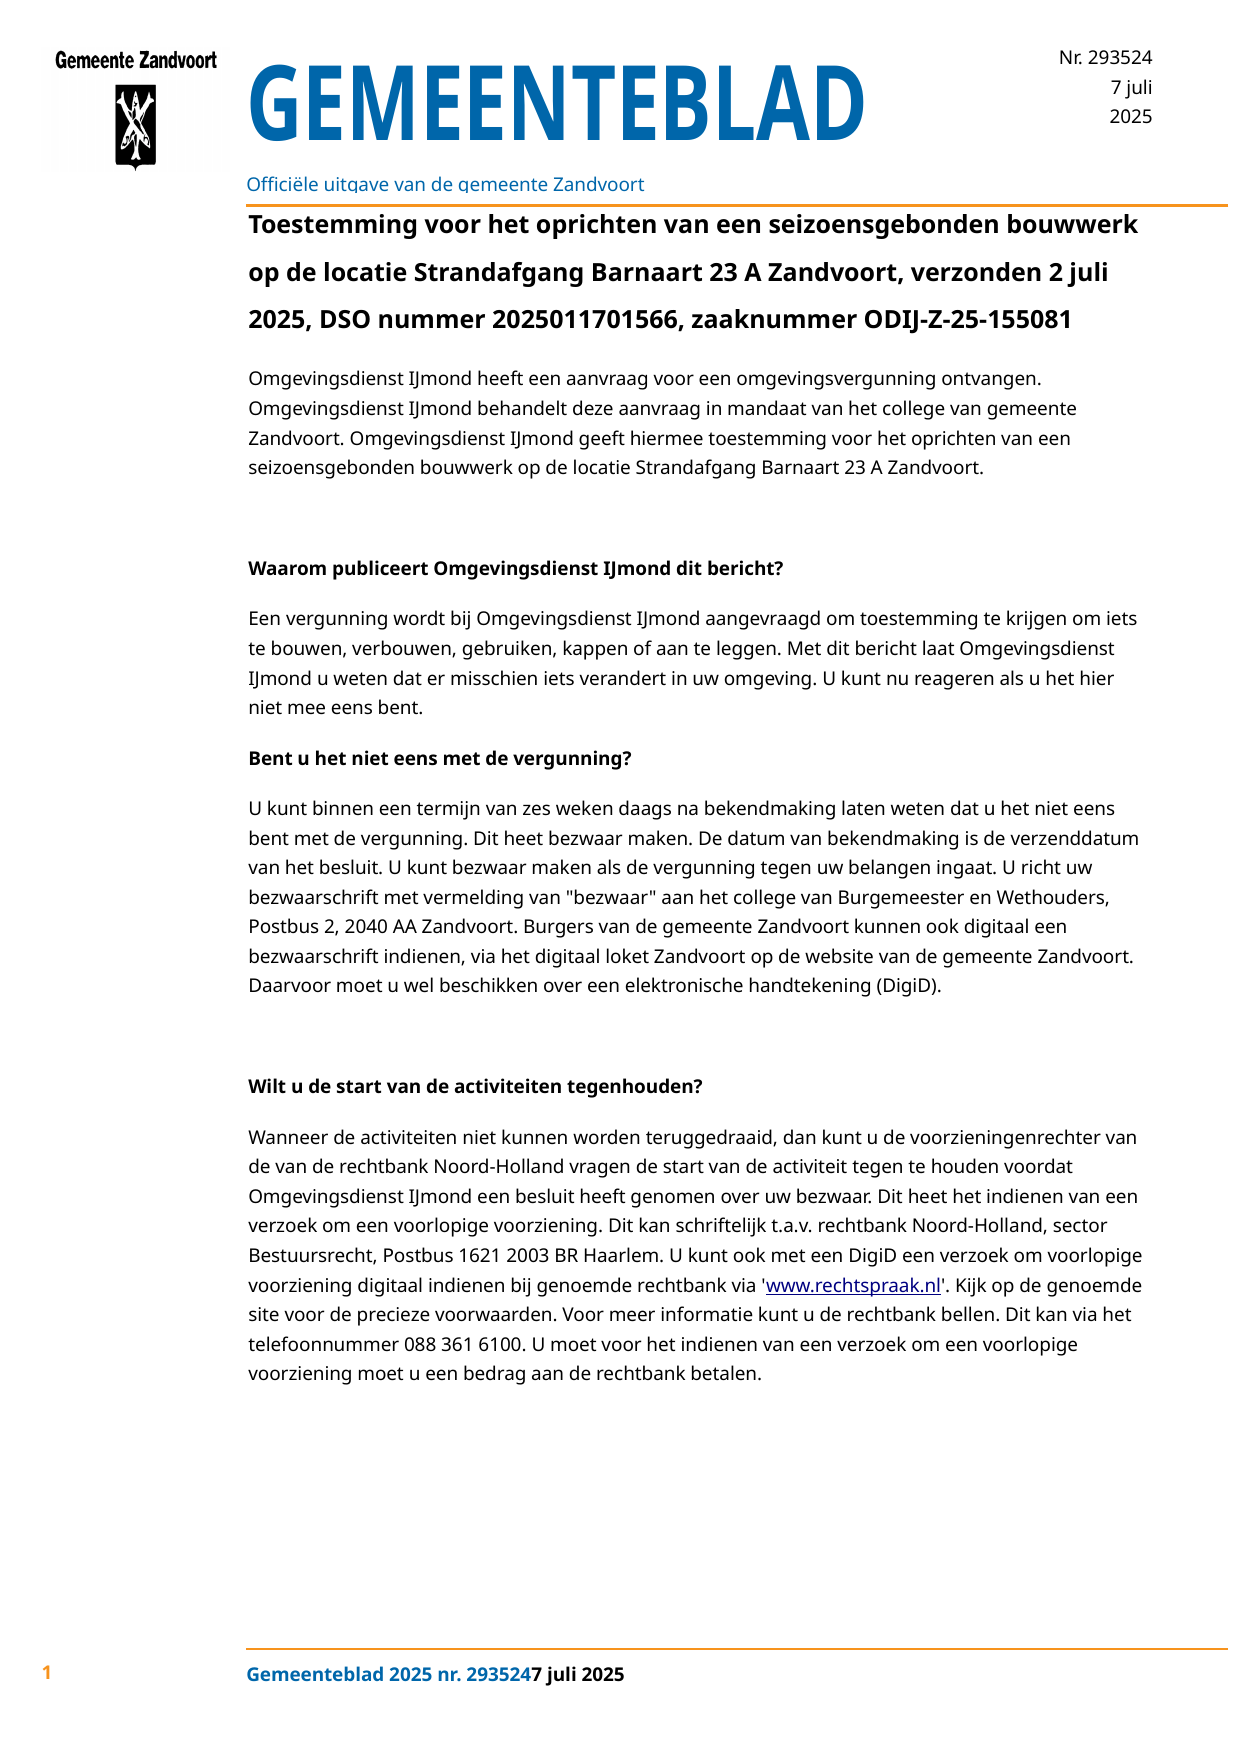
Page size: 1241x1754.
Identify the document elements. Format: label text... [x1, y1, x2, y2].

text U kunt binnen een termijn van zes weken daags na bekendmaking laten weten dat u het niet eens bent met de vergunning. Dit heet bezwaar maken. De datum van bekendmaking is de verzenddatum van het besluit. U kunt bezwaar maken als de vergunning tegen uw belangen ingaat. U richt uw bezwaarschrift met vermelding van "bezwaar" aan het college van Burgemeester en Wethouders, Postbus 2, 2040 AA Zandvoort. Burgers van de gemeente Zandvoort kunnen ook digitaal een bezwaarschrift indienen, via het digitaal loket Zandvoort op de website van de gemeente Zandvoort. Daarvoor moet u wel beschikken over een elektronische handtekening (DigiD). [248, 795, 1152, 998]
text Wanneer de activiteiten niet kunnen worden teruggedraaid, dan kunt u de voorzieningenrechter van de van de rechtbank Noord-Holland vragen de start van de activiteit tegen te houden voordat Omgevingsdienst IJmond een besluit heeft genomen over uw bezwaar. Dit heet het indienen van een verzoek om een voorlopige voorziening. Dit kan schriftelijk t.a.v. rechtbank Noord-Holland, sector Bestuursrecht, Postbus 1621 2003 BR Haarlem. U kunt ook met een DigiD een verzoek om voorlopige voorziening digitaal indienen bij genoemde rechtbank via 'www.rechtspraak.nl'. Kijk op de genoemde site voor de precieze voorwaarden. Voor meer informatie kunt u de rechtbank bellen. Dit kan via het telefoonnummer 088 361 6100. U moet voor het indienen van een verzoek om een voorlopige voorziening moet u een bedrag aan de rechtbank betalen. [248, 1124, 1152, 1386]
text Waarom publiceert Omgevingsdienst IJmond dit bericht? [248, 555, 1152, 581]
text Wilt u de start van de activiteiten tegenhouden? [248, 1073, 1152, 1099]
picture [41, 47, 231, 172]
text Bent u het niet eens met de vergunning? [248, 745, 1152, 770]
text Een vergunning wordt bij Omgevingsdienst IJmond aangevraagd om toestemming te krijgen om iets te bouwen, verbouwen, gebruiken, kappen of aan te leggen. Met dit bericht laat Omgevingsdienst IJmond u weten dat er misschien iets verandert in uw omgeving. U kunt nu reageren als u het hier niet mee eens bent. [248, 606, 1152, 720]
text Toestemming voor het oprichten van een seizoensgebonden bouwwerk op de locatie Strandafgang Barnaart 23 A Zandvoort, verzonden 2 juli 2025, DSO nummer 2025011701566, zaaknummer ODIJ-Z-25-155081 [248, 207, 1152, 336]
text Omgevingsdienst IJmond heeft een aanvraag voor een omgevingsvergunning ontvangen. Omgevingsdienst IJmond behandelt deze aanvraag in mandaat van het college van gemeente Zandvoort. Omgevingsdienst IJmond geeft hiermee toestemming voor het oprichten van een seizoensgebonden bouwwerk op de locatie Strandafgang Barnaart 23 A Zandvoort. [248, 366, 1152, 480]
